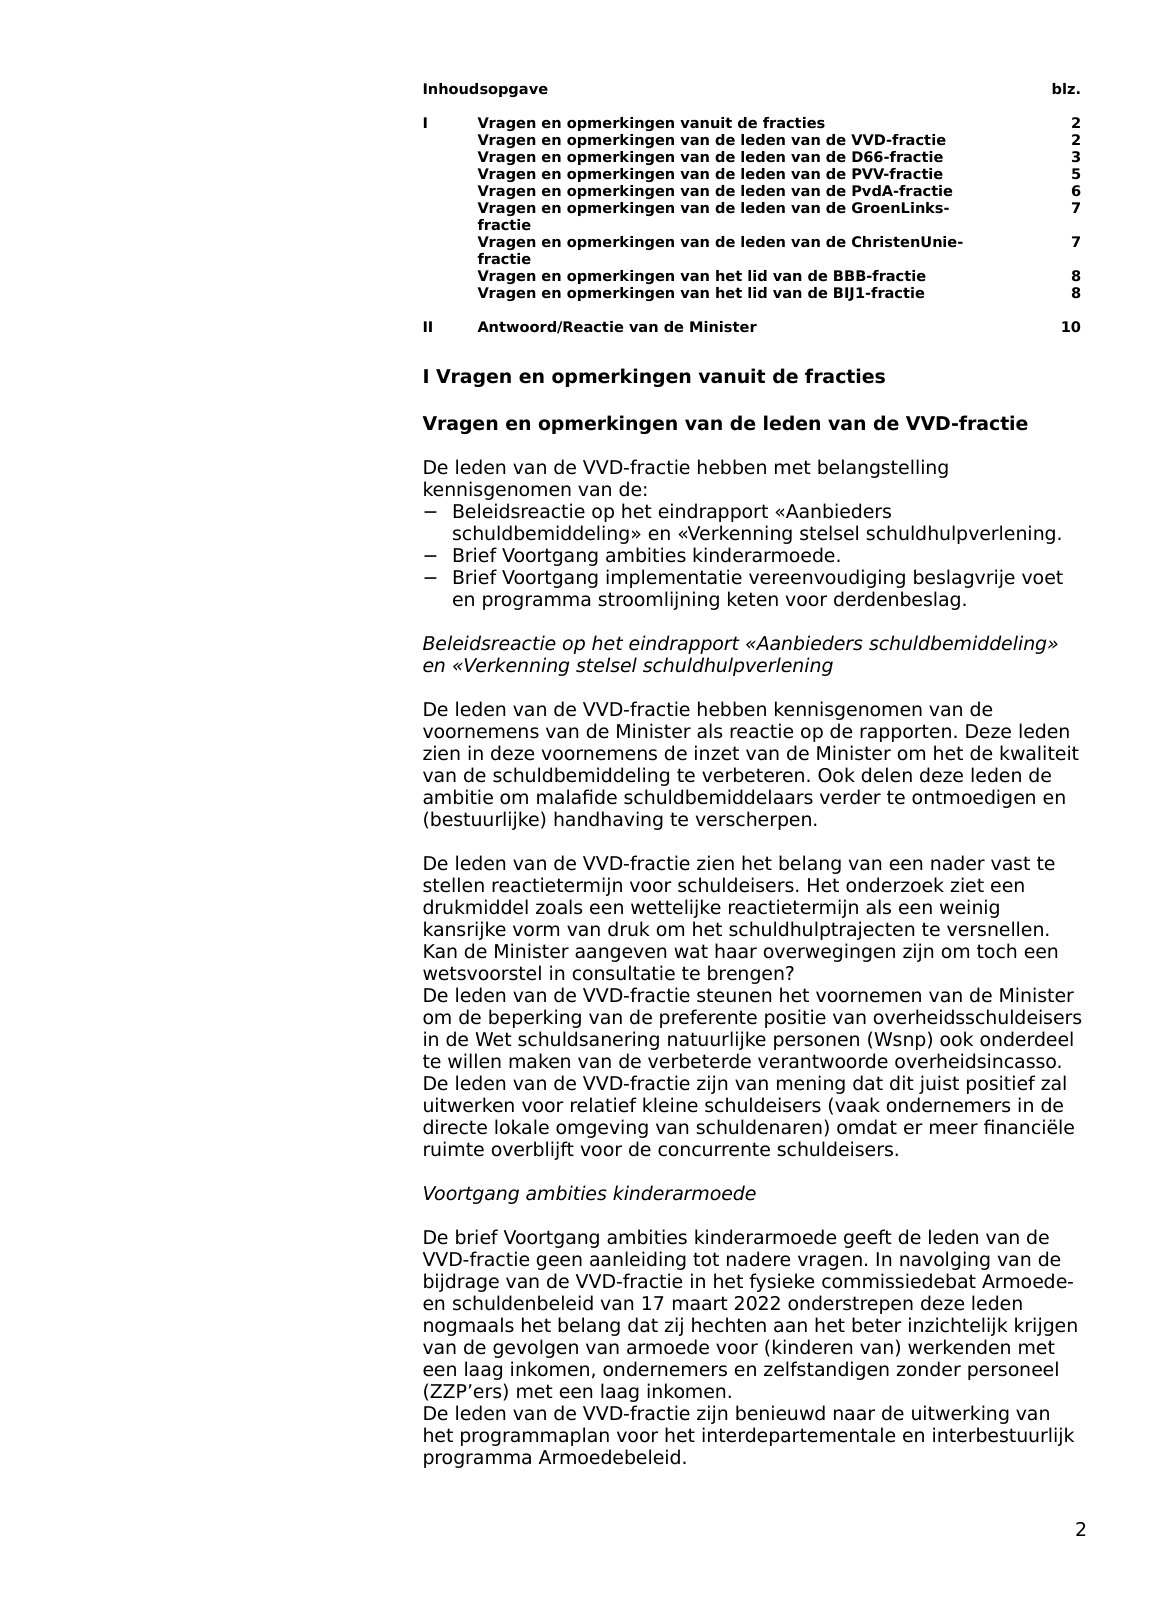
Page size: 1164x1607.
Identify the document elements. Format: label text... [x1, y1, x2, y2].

table_cell Vragen en opmerkingen van de leden van de ChristenUnie-fractie [471, 234, 993, 268]
text − Brief Voortgang implementatie vereenvoudiging beslagvrije voet en programma stroomlijning keten voor derdenbeslag. [422, 567, 1087, 611]
table_cell [422, 166, 471, 183]
table_cell [422, 200, 471, 234]
table_cell 8 [993, 268, 1087, 285]
text De leden van de VVD-fractie hebben kennisgenomen van de voornemens van de Minister als reactie op de rapporten. Deze leden zien in deze voornemens de inzet van de Minister om het de kwaliteit van de schuldbemiddeling te verbeteren. Ook delen deze leden de ambitie om malafide schuldbemiddelaars verder te ontmoedigen en (bestuurlijke) handhaving te verscherpen. [422, 699, 1087, 831]
table_cell I [422, 115, 471, 132]
table_header Inhoudsopgave [422, 81, 993, 98]
table_cell Antwoord/Reactie van de Minister [471, 319, 993, 336]
table_cell 8 [993, 285, 1087, 302]
table_cell Vragen en opmerkingen van het lid van de BBB-fractie [471, 268, 993, 285]
table_cell 2 [993, 115, 1087, 132]
table_cell [422, 302, 471, 319]
table_cell [422, 149, 471, 166]
table_cell 3 [993, 149, 1087, 166]
table_header blz. [993, 81, 1087, 98]
subtitle Beleidsreactie op het eindrapport «Aanbieders schuldbemiddeling» en «Verkenning stelsel schuldhulpverlening [422, 633, 1087, 677]
table_cell 7 [993, 234, 1087, 268]
table_cell II [422, 319, 471, 336]
table_cell Vragen en opmerkingen van de leden van de VVD-fractie [471, 132, 993, 149]
text De leden van de VVD-fractie zijn benieuwd naar de uitwerking van het programmaplan voor het interdepartementale en interbestuurlijk programma Armoedebeleid. [422, 1403, 1087, 1469]
table_cell [422, 268, 471, 285]
table_cell 5 [993, 166, 1087, 183]
table_cell [422, 234, 471, 268]
table_cell [471, 98, 993, 115]
table_cell 6 [993, 183, 1087, 200]
subtitle Voortgang ambities kinderarmoede [422, 1183, 1087, 1205]
table_cell [993, 302, 1087, 319]
text De leden van de VVD-fractie steunen het voornemen van de Minister om de beperking van de preferente positie van overheidsschuldeisers in de Wet schuldsanering natuurlijke personen (Wsnp) ook onderdeel te willen maken van de verbeterde verantwoorde overheidsincasso. De leden van de VVD-fractie zijn van mening dat dit juist positief zal uitwerken voor relatief kleine schuldeisers (vaak ondernemers in de directe lokale omgeving van schuldenaren) omdat er meer financiële ruimte overblijft voor de concurrente schuldeisers. [422, 985, 1087, 1161]
table_cell Vragen en opmerkingen van de leden van de PVV-fractie [471, 166, 993, 183]
subtitle I Vragen en opmerkingen vanuit de fracties [422, 366, 1087, 388]
table_cell 2 [993, 132, 1087, 149]
table_cell [422, 98, 471, 115]
table_cell [993, 98, 1087, 115]
table_cell 10 [993, 319, 1087, 336]
table_cell [422, 183, 471, 200]
table_cell Vragen en opmerkingen van het lid van de BIJ1-fractie [471, 285, 993, 302]
table_cell Vragen en opmerkingen van de leden van de D66-fractie [471, 149, 993, 166]
table_cell [471, 302, 993, 319]
text De leden van de VVD-fractie hebben met belangstelling kennisgenomen van de: [422, 457, 1087, 501]
text De brief Voortgang ambities kinderarmoede geeft de leden van de VVD-fractie geen aanleiding tot nadere vragen. In navolging van de bijdrage van de VVD-fractie in het fysieke commissiedebat Armoede- en schuldenbeleid van 17 maart 2022 onderstrepen deze leden nogmaals het belang dat zij hechten aan het beter inzichtelijk krijgen van de gevolgen van armoede voor (kinderen van) werkenden met een laag inkomen, ondernemers en zelfstandigen zonder personeel (ZZP’ers) met een laag inkomen. [422, 1227, 1087, 1403]
table_cell Vragen en opmerkingen van de leden van de PvdA-fractie [471, 183, 993, 200]
text De leden van de VVD-fractie zien het belang van een nader vast te stellen reactietermijn voor schuldeisers. Het onderzoek ziet een drukmiddel zoals een wettelijke reactietermijn als een weinig kansrijke vorm van druk om het schuldhulptrajecten te versnellen. Kan de Minister aangeven wat haar overwegingen zijn om toch een wetsvoorstel in consultatie te brengen? [422, 853, 1087, 985]
subtitle Vragen en opmerkingen van de leden van de VVD-fractie [422, 413, 1087, 434]
table_cell [422, 132, 471, 149]
table_cell [422, 285, 471, 302]
table_cell Vragen en opmerkingen van de leden van de GroenLinks-fractie [471, 200, 993, 234]
table_cell Vragen en opmerkingen vanuit de fracties [471, 115, 993, 132]
text − Beleidsreactie op het eindrapport «Aanbieders schuldbemiddeling» en «Verkenning stelsel schuldhulpverlening. [422, 501, 1087, 545]
text − Brief Voortgang ambities kinderarmoede. [422, 545, 1087, 567]
table_cell 7 [993, 200, 1087, 234]
